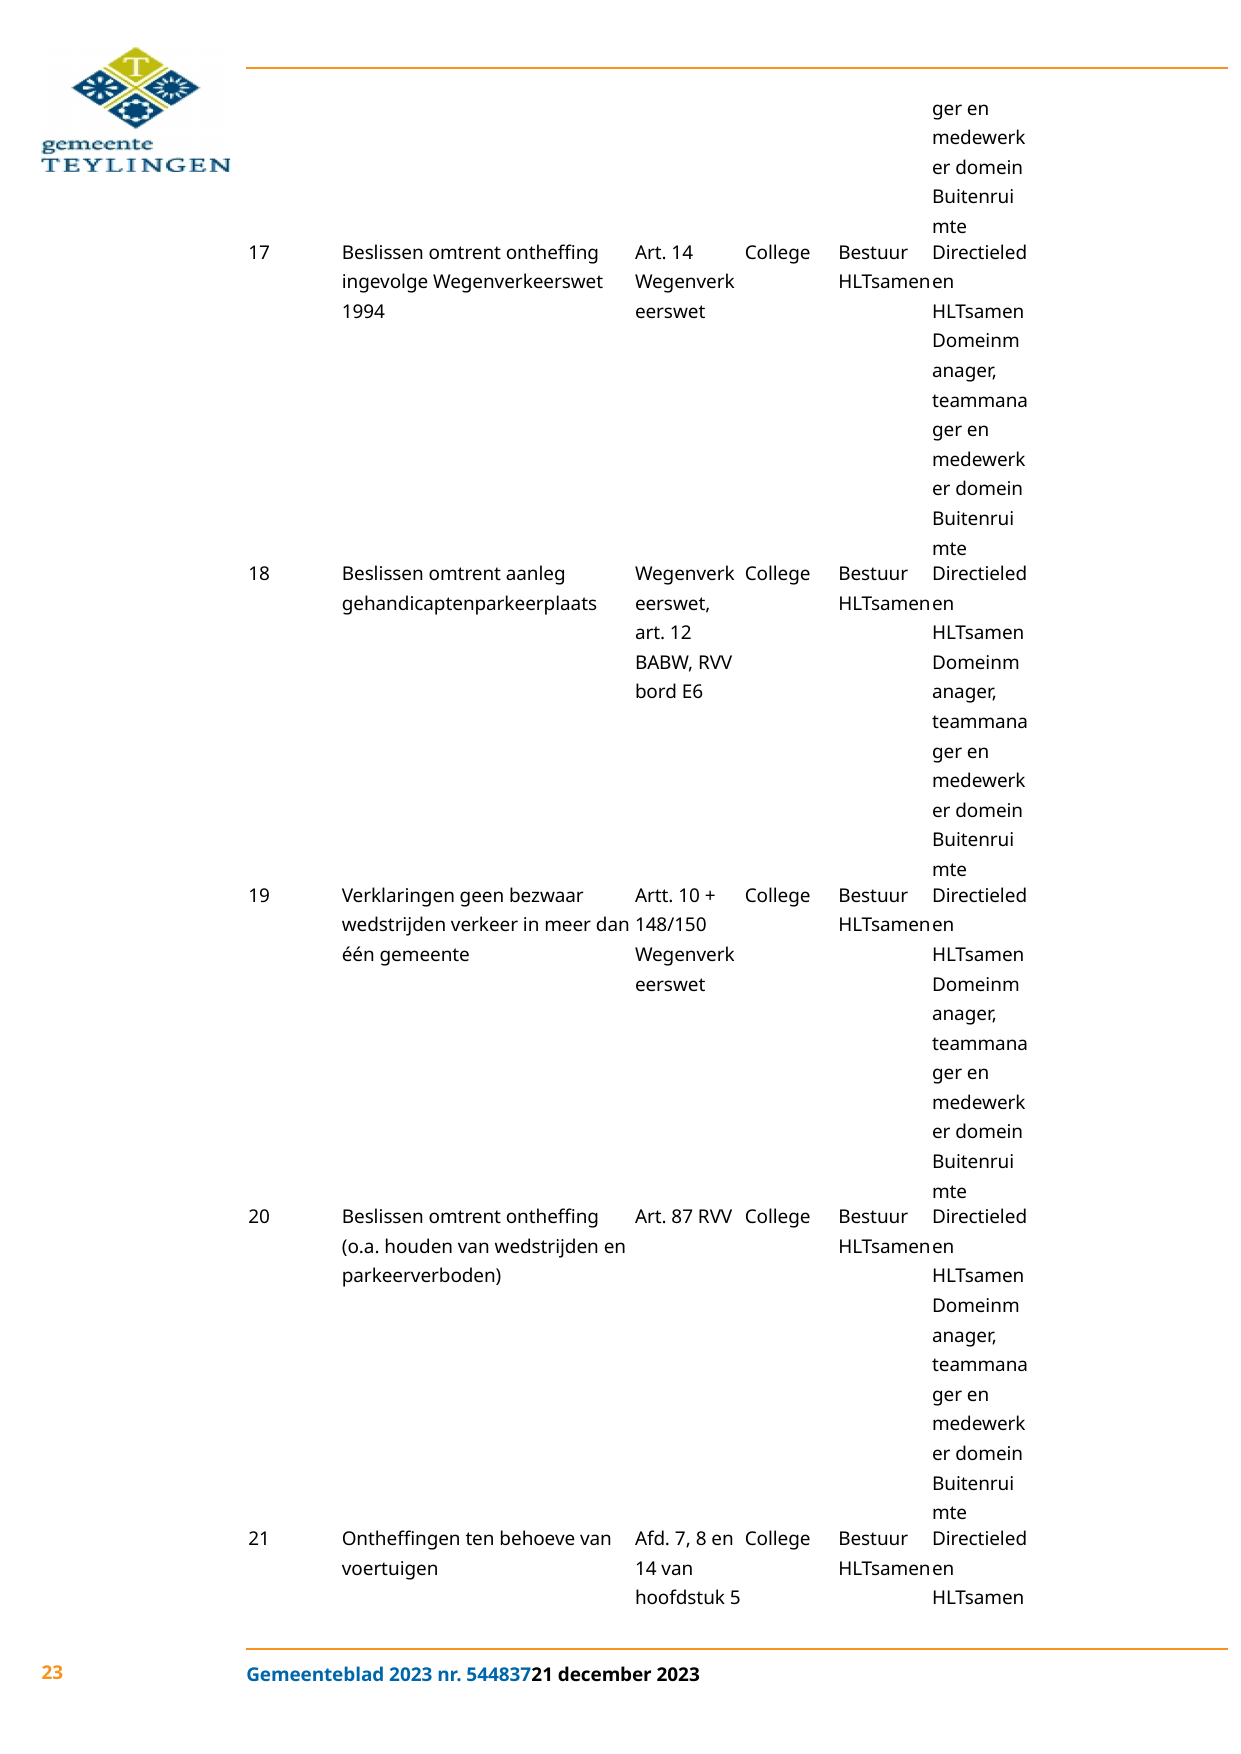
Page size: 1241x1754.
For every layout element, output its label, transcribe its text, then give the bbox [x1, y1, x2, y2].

table_cell Directieleden HLTsamen [932, 1525, 1029, 1610]
table_cell [635, 95, 744, 239]
table_cell Ontheffingen ten behoeve van voertuigen [342, 1525, 635, 1610]
table_cell Beslissen omtrent aanleg gehandicaptenparkeerplaats [342, 560, 635, 882]
table_cell [838, 95, 932, 239]
table_cell College [745, 1204, 838, 1525]
table_cell [1030, 95, 1152, 239]
table_cell Directieleden HLTsamen Domeinmanager, teammanager en medewerker domein Buitenruimte [932, 882, 1029, 1203]
table_cell Bestuur HLTsamen [838, 560, 932, 882]
picture [41, 47, 231, 172]
table_cell Directieleden HLTsamen Domeinmanager, teammanager en medewerker domein Buitenruimte [932, 1204, 1029, 1525]
table_cell 18 [248, 560, 342, 882]
table_cell [342, 95, 635, 239]
table_cell 21 [248, 1525, 342, 1610]
table_cell Directieleden HLTsamen Domeinmanager, teammanager en medewerker domein Buitenruimte [932, 560, 1029, 882]
table_cell College [745, 1525, 838, 1610]
table_cell Bestuur HLTsamen [838, 882, 932, 1203]
table_cell Artt. 10 + 148/150 Wegenverkeerswet [635, 882, 744, 1203]
table_cell [248, 95, 342, 239]
table_cell [1030, 882, 1152, 1203]
table_cell Beslissen omtrent ontheffing (o.a. houden van wedstrijden en parkeerverboden) [342, 1204, 635, 1525]
table_cell 17 [248, 239, 342, 560]
table_cell 19 [248, 882, 342, 1203]
table_cell Bestuur HLTsamen [838, 239, 932, 560]
table_cell College [745, 882, 838, 1203]
table_cell Bestuur HLTsamen [838, 1525, 932, 1610]
table_cell [1030, 1204, 1152, 1525]
table_cell Art. 87 RVV [635, 1204, 744, 1525]
table_cell [1030, 1525, 1152, 1610]
table_cell [1030, 560, 1152, 882]
table_cell Art. 14 Wegenverkeerswet [635, 239, 744, 560]
table_cell Afd. 7, 8 en 14 van hoofdstuk 5 [635, 1525, 744, 1610]
table_cell College [745, 560, 838, 882]
table_cell ger en medewerker domein Buitenruimte [932, 95, 1029, 239]
table_cell Wegenverkeerswet, art. 12 BABW, RVV bord E6 [635, 560, 744, 882]
table_cell [745, 95, 838, 239]
table_cell [1030, 239, 1152, 560]
table_cell Verklaringen geen bezwaar wedstrijden verkeer in meer dan één gemeente [342, 882, 635, 1203]
table_cell College [745, 239, 838, 560]
table_cell Bestuur HLTsamen [838, 1204, 932, 1525]
table_cell Directieleden HLTsamen Domeinmanager, teammanager en medewerker domein Buitenruimte [932, 239, 1029, 560]
table_cell Beslissen omtrent ontheffing ingevolge Wegenverkeerswet 1994 [342, 239, 635, 560]
table_cell 20 [248, 1204, 342, 1525]
